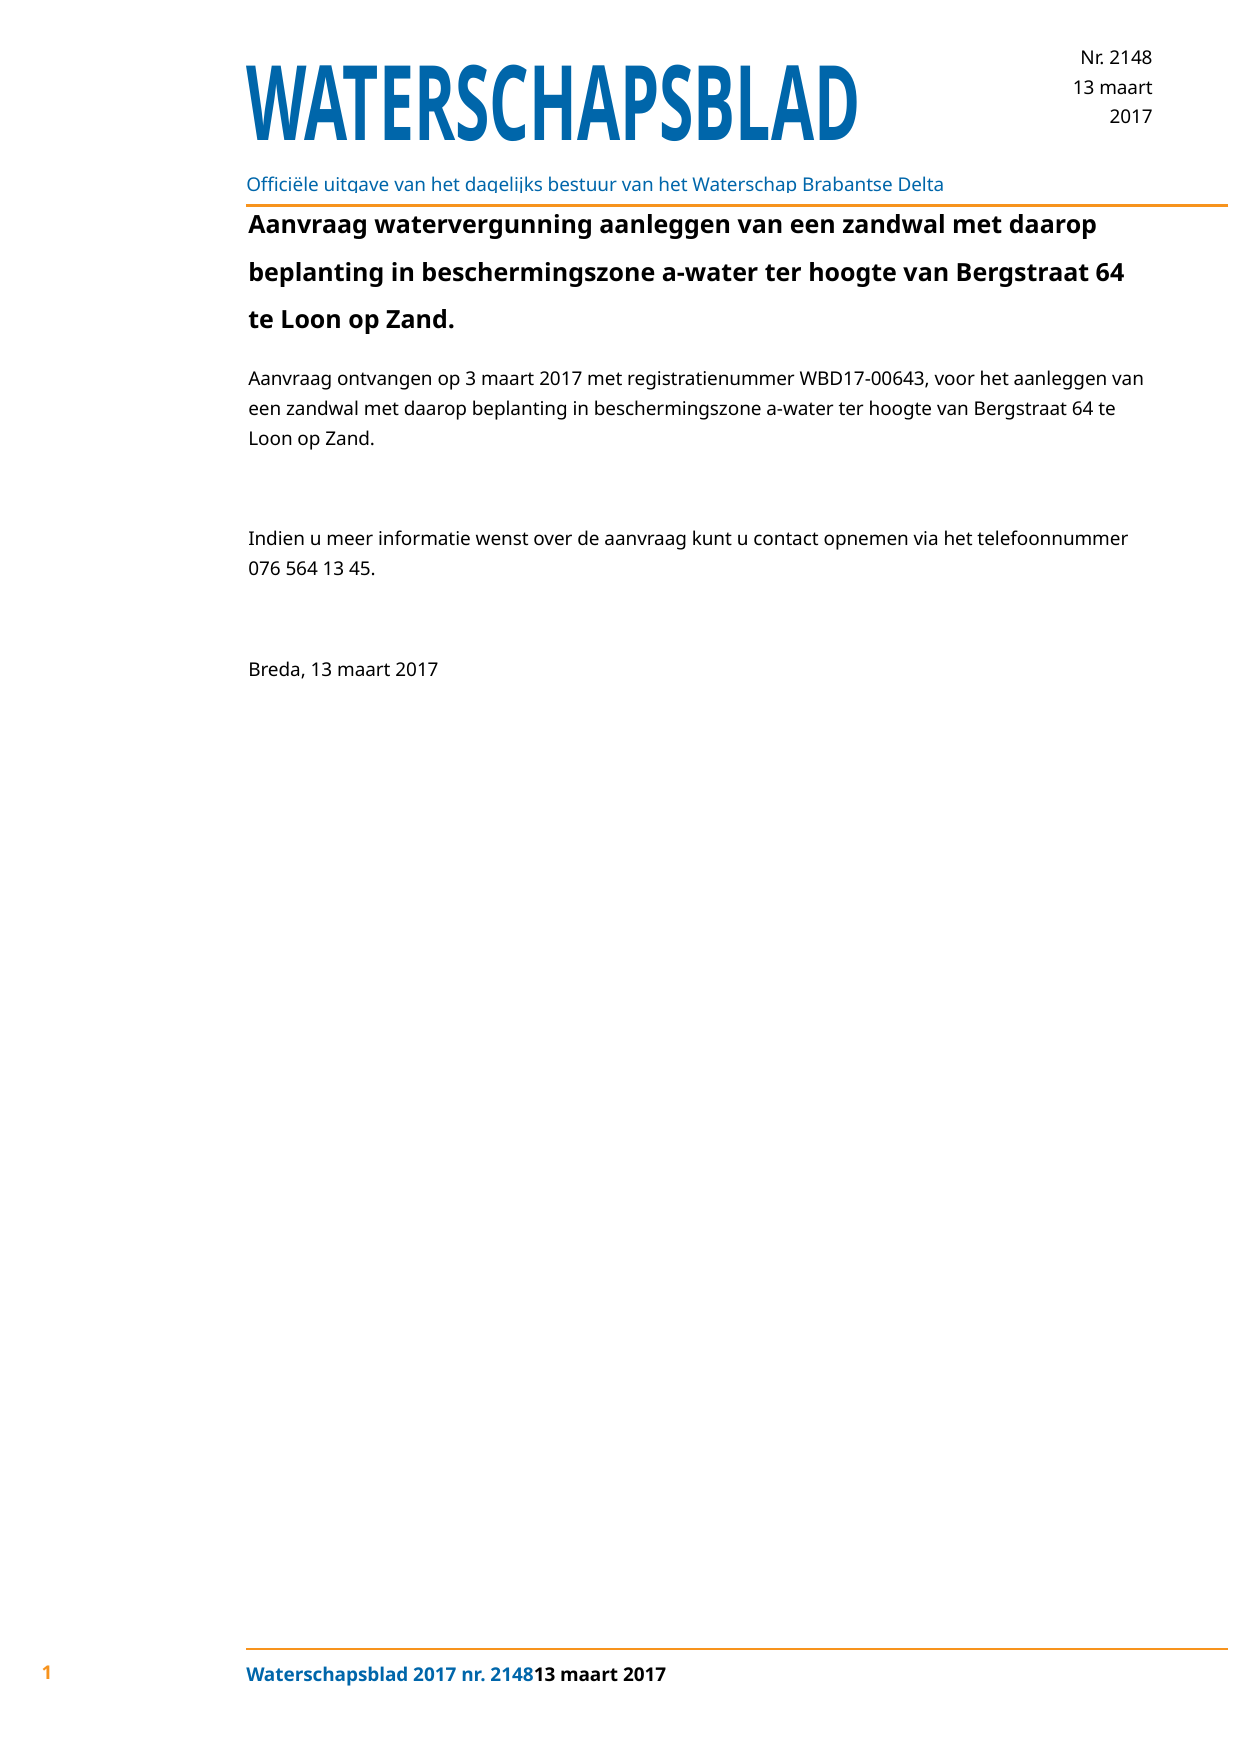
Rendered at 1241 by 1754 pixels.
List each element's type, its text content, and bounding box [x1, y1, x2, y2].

text Aanvraag watervergunning aanleggen van een zandwal met daarop beplanting in beschermingszone a-water ter hoogte van Bergstraat 64 te Loon op Zand. [248, 207, 1152, 336]
text Aanvraag ontvangen op 3 maart 2017 met registratienummer WBD17-00643, voor het aanleggen van een zandwal met daarop beplanting in beschermingszone a-water ter hoogte van Bergstraat 64 te Loon op Zand. [248, 366, 1152, 450]
text Breda, 13 maart 2017 [248, 656, 1152, 682]
picture [41, 47, 231, 172]
text Indien u meer informatie wenst over de aanvraag kunt u contact opnemen via het telefoonnummer 076 564 13 45. [248, 526, 1152, 581]
